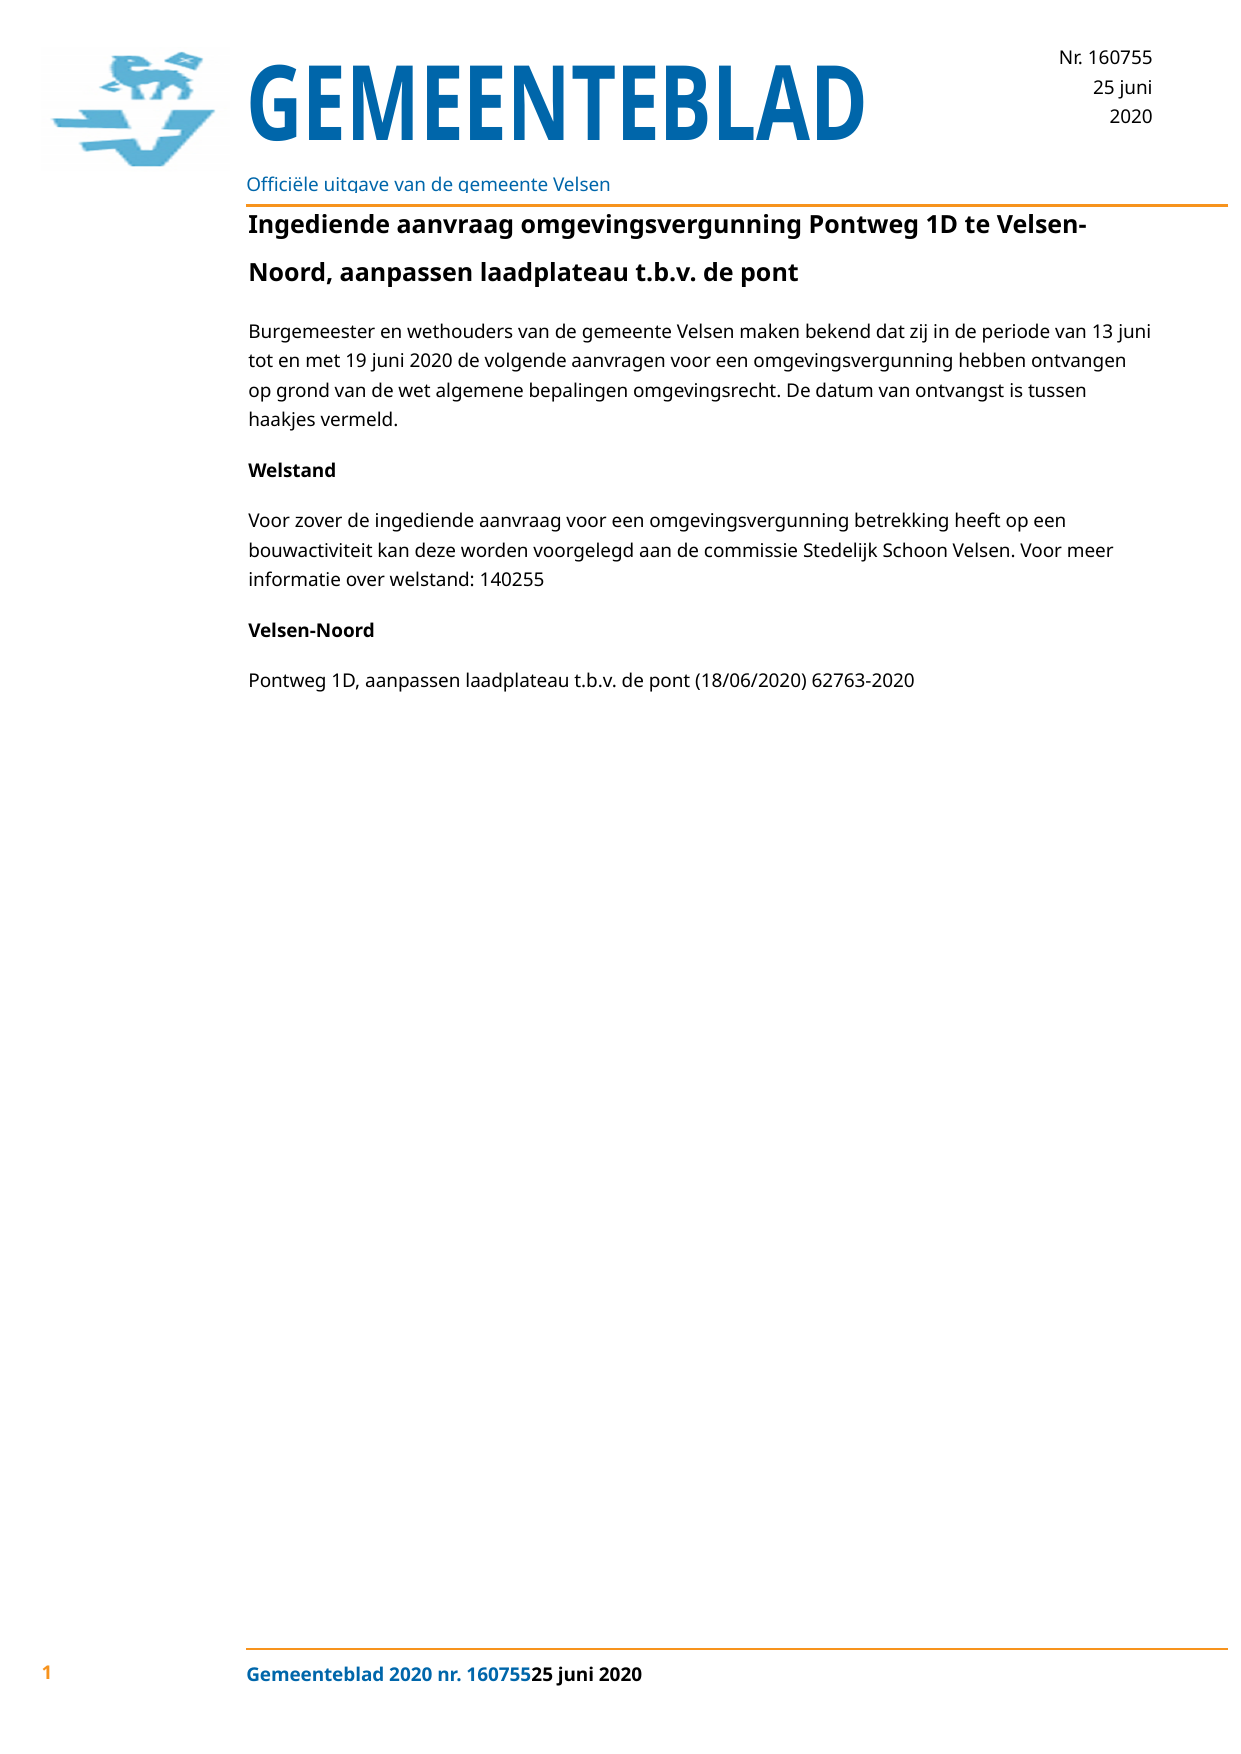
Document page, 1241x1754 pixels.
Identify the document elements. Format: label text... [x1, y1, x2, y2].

text Voor zover de ingediende aanvraag voor een omgevingsvergunning betrekking heeft op een bouwactiviteit kan deze worden voorgelegd aan de commissie Stedelijk Schoon Velsen. Voor meer informatie over welstand: 140255 [248, 507, 1152, 592]
text Pontweg 1D, aanpassen laadplateau t.b.v. de pont (18/06/2020) 62763-2020 [248, 667, 1152, 693]
text Ingediende aanvraag omgevingsvergunning Pontweg 1D te Velsen-Noord, aanpassen laadplateau t.b.v. de pont [248, 207, 1152, 288]
text Welstand [248, 457, 1152, 483]
text Velsen-Noord [248, 617, 1152, 643]
text Burgemeester en wethouders van de gemeente Velsen maken bekend dat zij in de periode van 13 juni tot en met 19 juni 2020 de volgende aanvragen voor een omgevingsvergunning hebben ontvangen op grond van de wet algemene bepalingen omgevingsrecht. De datum van ontvangst is tussen haakjes vermeld. [248, 318, 1152, 432]
picture [41, 47, 231, 172]
